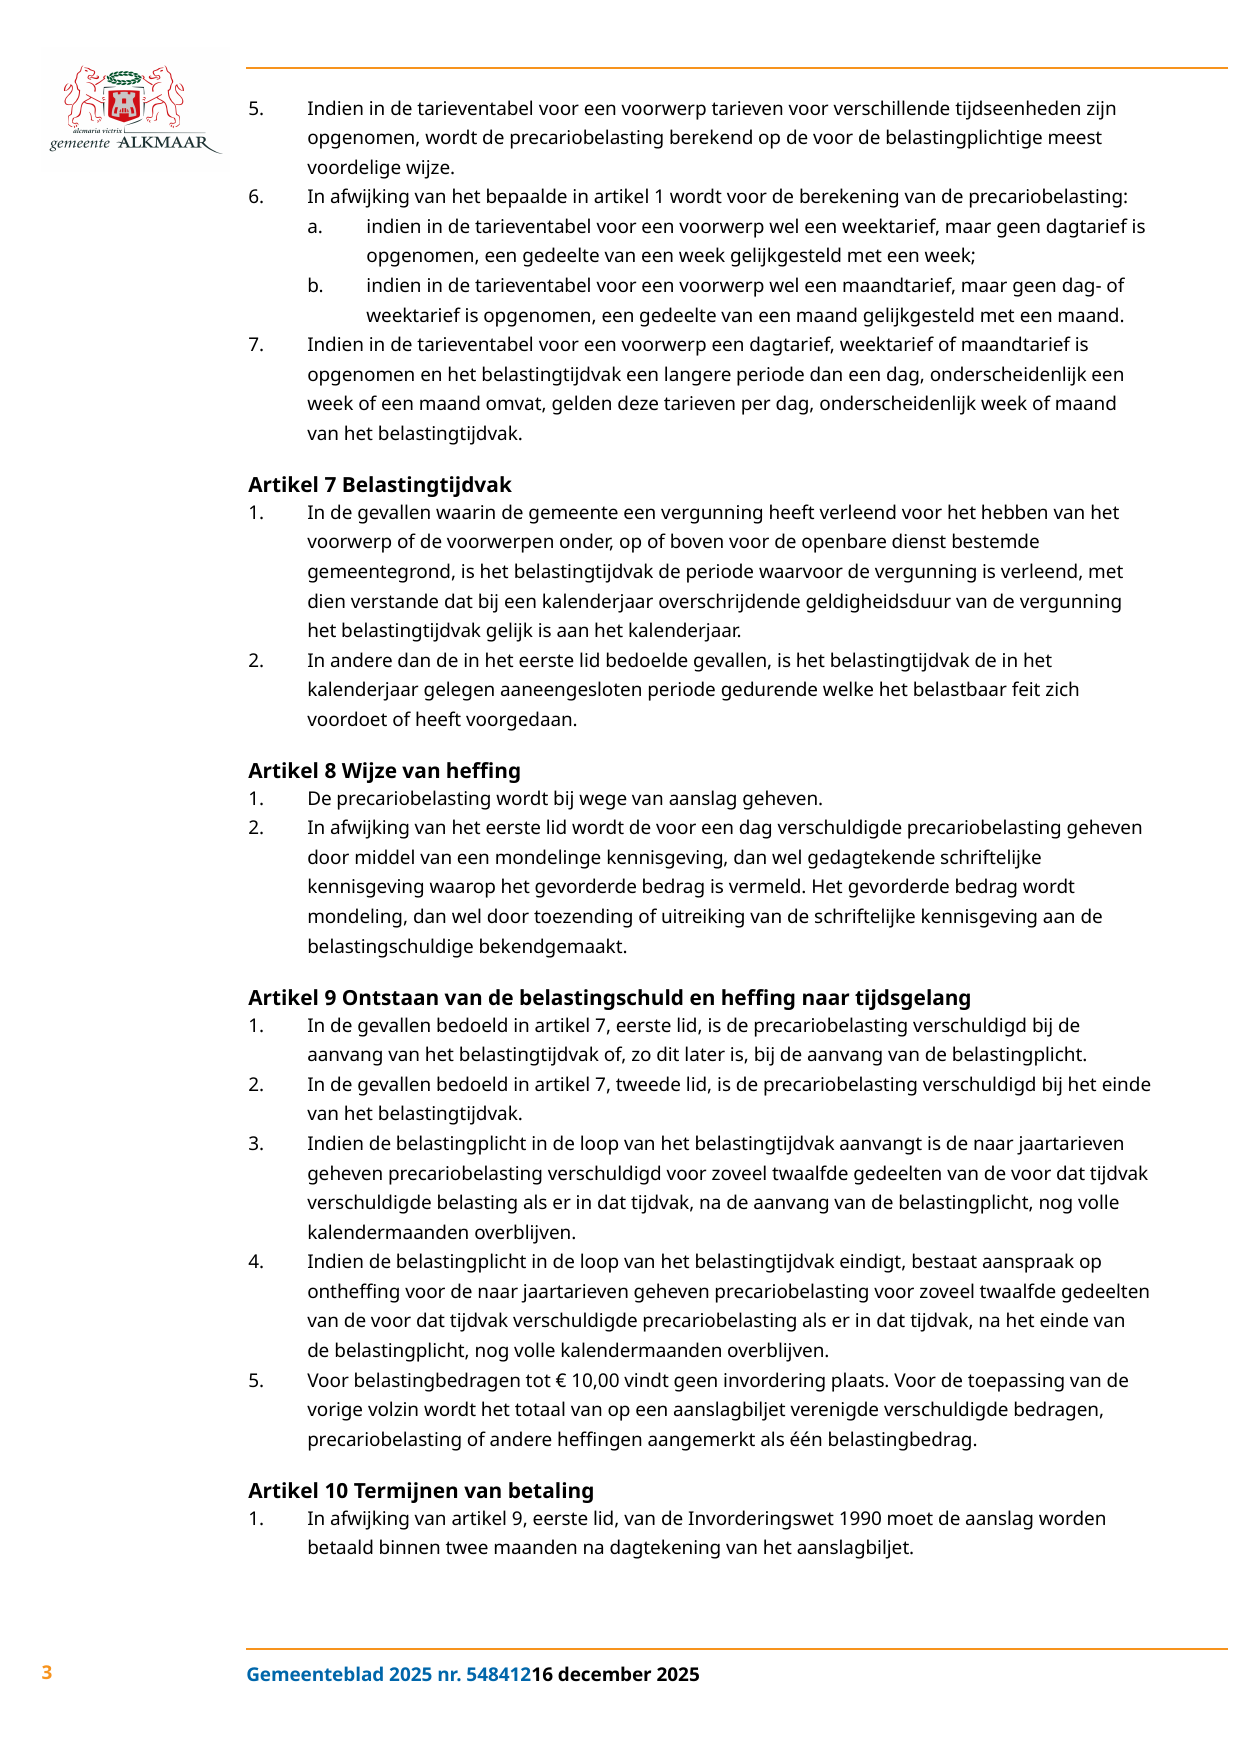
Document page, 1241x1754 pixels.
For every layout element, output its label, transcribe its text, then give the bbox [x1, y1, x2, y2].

list indien in de tarieventabel voor een voorwerp wel een weektarief, maar geen dagtarief is opgenomen, een gedeelte van een week gelijkgesteld met een week; [307, 213, 1152, 268]
list Voor belastingbedragen tot € 10,00 vindt geen invordering plaats. Voor de toepassing van de vorige volzin wordt het totaal van op een aanslagbiljet verenigde verschuldigde bedragen, precariobelasting of andere heffingen aangemerkt als één belastingbedrag. [248, 1367, 1152, 1452]
list De precariobelasting wordt bij wege van aanslag geheven. [248, 785, 1152, 811]
text Artikel 7 Belastingtijdvak [248, 471, 1152, 499]
list Indien de belastingplicht in de loop van het belastingtijdvak aanvangt is de naar jaartarieven geheven precariobelasting verschuldigd voor zoveel twaalfde gedeelten van de voor dat tijdvak verschuldigde belasting als er in dat tijdvak, na de aanvang van de belastingplicht, nog volle kalendermaanden overblijven. [248, 1130, 1152, 1244]
list In de gevallen waarin de gemeente een vergunning heeft verleend voor het hebben van het voorwerp of de voorwerpen onder, op of boven voor de openbare dienst bestemde gemeentegrond, is het belastingtijdvak de periode waarvoor de vergunning is verleend, met dien verstande dat bij een kalenderjaar overschrijdende geldigheidsduur van de vergunning het belastingtijdvak gelijk is aan het kalenderjaar. [248, 499, 1152, 643]
list Indien de belastingplicht in de loop van het belastingtijdvak eindigt, bestaat aanspraak op ontheffing voor de naar jaartarieven geheven precariobelasting voor zoveel twaalfde gedeelten van de voor dat tijdvak verschuldigde precariobelasting als er in dat tijdvak, na het einde van de belastingplicht, nog volle kalendermaanden overblijven. [248, 1248, 1152, 1363]
picture [41, 47, 231, 172]
list In de gevallen bedoeld in artikel 7, tweede lid, is de precariobelasting verschuldigd bij het einde van het belastingtijdvak. [248, 1071, 1152, 1126]
list In de gevallen bedoeld in artikel 7, eerste lid, is de precariobelasting verschuldigd bij de aanvang van het belastingtijdvak of, zo dit later is, bij de aanvang van de belastingplicht. [248, 1012, 1152, 1067]
list Indien in de tarieventabel voor een voorwerp tarieven voor verschillende tijdseenheden zijn opgenomen, wordt de precariobelasting berekend op de voor de belastingplichtige meest voordelige wijze. [248, 95, 1152, 180]
list indien in de tarieventabel voor een voorwerp wel een maandtarief, maar geen dag- of weektarief is opgenomen, een gedeelte van een maand gelijkgesteld met een maand. [307, 272, 1152, 328]
list In afwijking van het bepaalde in artikel 1 wordt voor de berekening van de precariobelasting: [248, 183, 1152, 209]
list In andere dan de in het eerste lid bedoelde gevallen, is het belastingtijdvak de in het kalenderjaar gelegen aaneengesloten periode gedurende welke het belastbaar feit zich voordoet of heeft voorgedaan. [248, 647, 1152, 732]
text Artikel 10 Termijnen van betaling [248, 1476, 1152, 1505]
list In afwijking van het eerste lid wordt de voor een dag verschuldigde precariobelasting geheven door middel van een mondelinge kennisgeving, dan wel gedagtekende schriftelijke kennisgeving waarop het gevorderde bedrag is vermeld. Het gevorderde bedrag wordt mondeling, dan wel door toezending of uitreiking van de schriftelijke kennisgeving aan de belastingschuldige bekendgemaakt. [248, 814, 1152, 959]
list In afwijking van artikel 9, eerste lid, van de Invorderingswet 1990 moet de aanslag worden betaald binnen twee maanden na dagtekening van het aanslagbiljet. [248, 1505, 1152, 1560]
text Artikel 9 Ontstaan van de belastingschuld en heffing naar tijdsgelang [248, 983, 1152, 1012]
list Indien in de tarieventabel voor een voorwerp een dagtarief, weektarief of maandtarief is opgenomen en het belastingtijdvak een langere periode dan een dag, onderscheidenlijk een week of een maand omvat, gelden deze tarieven per dag, onderscheidenlijk week of maand van het belastingtijdvak. [248, 331, 1152, 446]
text Artikel 8 Wijze van heffing [248, 757, 1152, 785]
